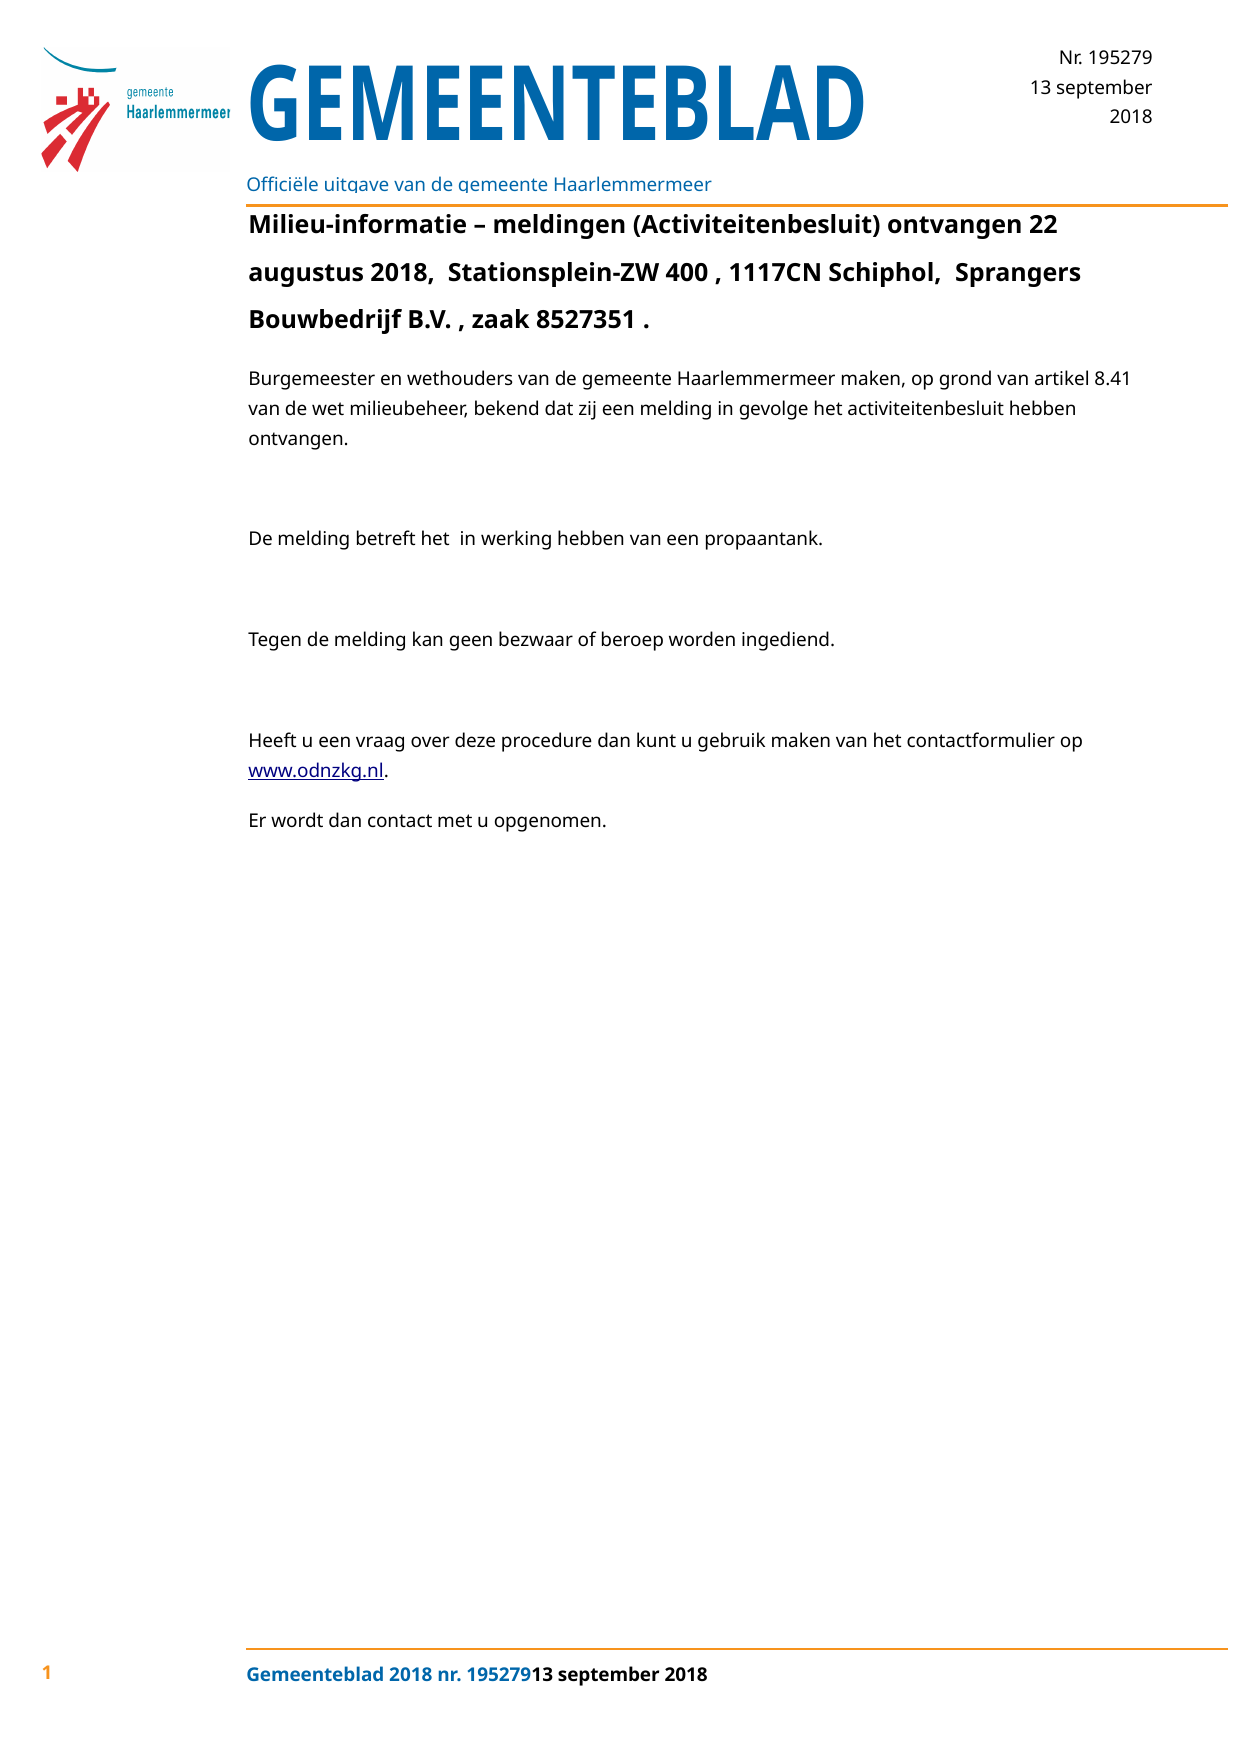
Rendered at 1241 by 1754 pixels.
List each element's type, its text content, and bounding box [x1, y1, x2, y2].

text Milieu-informatie – meldingen (Activiteitenbesluit) ontvangen 22 augustus 2018, Stationsplein-ZW 400 , 1117CN Schiphol, Sprangers Bouwbedrijf B.V. , zaak 8527351 . [248, 207, 1152, 336]
text Er wordt dan contact met u opgenomen. [248, 807, 1152, 833]
text De melding betreft het in werking hebben van een propaantank. [248, 526, 1152, 551]
picture [41, 47, 231, 172]
text Heeft u een vraag over deze procedure dan kunt u gebruik maken van het contactformulier op www.odnzkg.nl. [248, 727, 1152, 782]
text Tegen de melding kan geen bezwaar of beroep worden ingediend. [248, 626, 1152, 652]
text Burgemeester en wethouders van de gemeente Haarlemmermeer maken, op grond van artikel 8.41 van de wet milieubeheer, bekend dat zij een melding in gevolge het activiteitenbesluit hebben ontvangen. [248, 366, 1152, 450]
